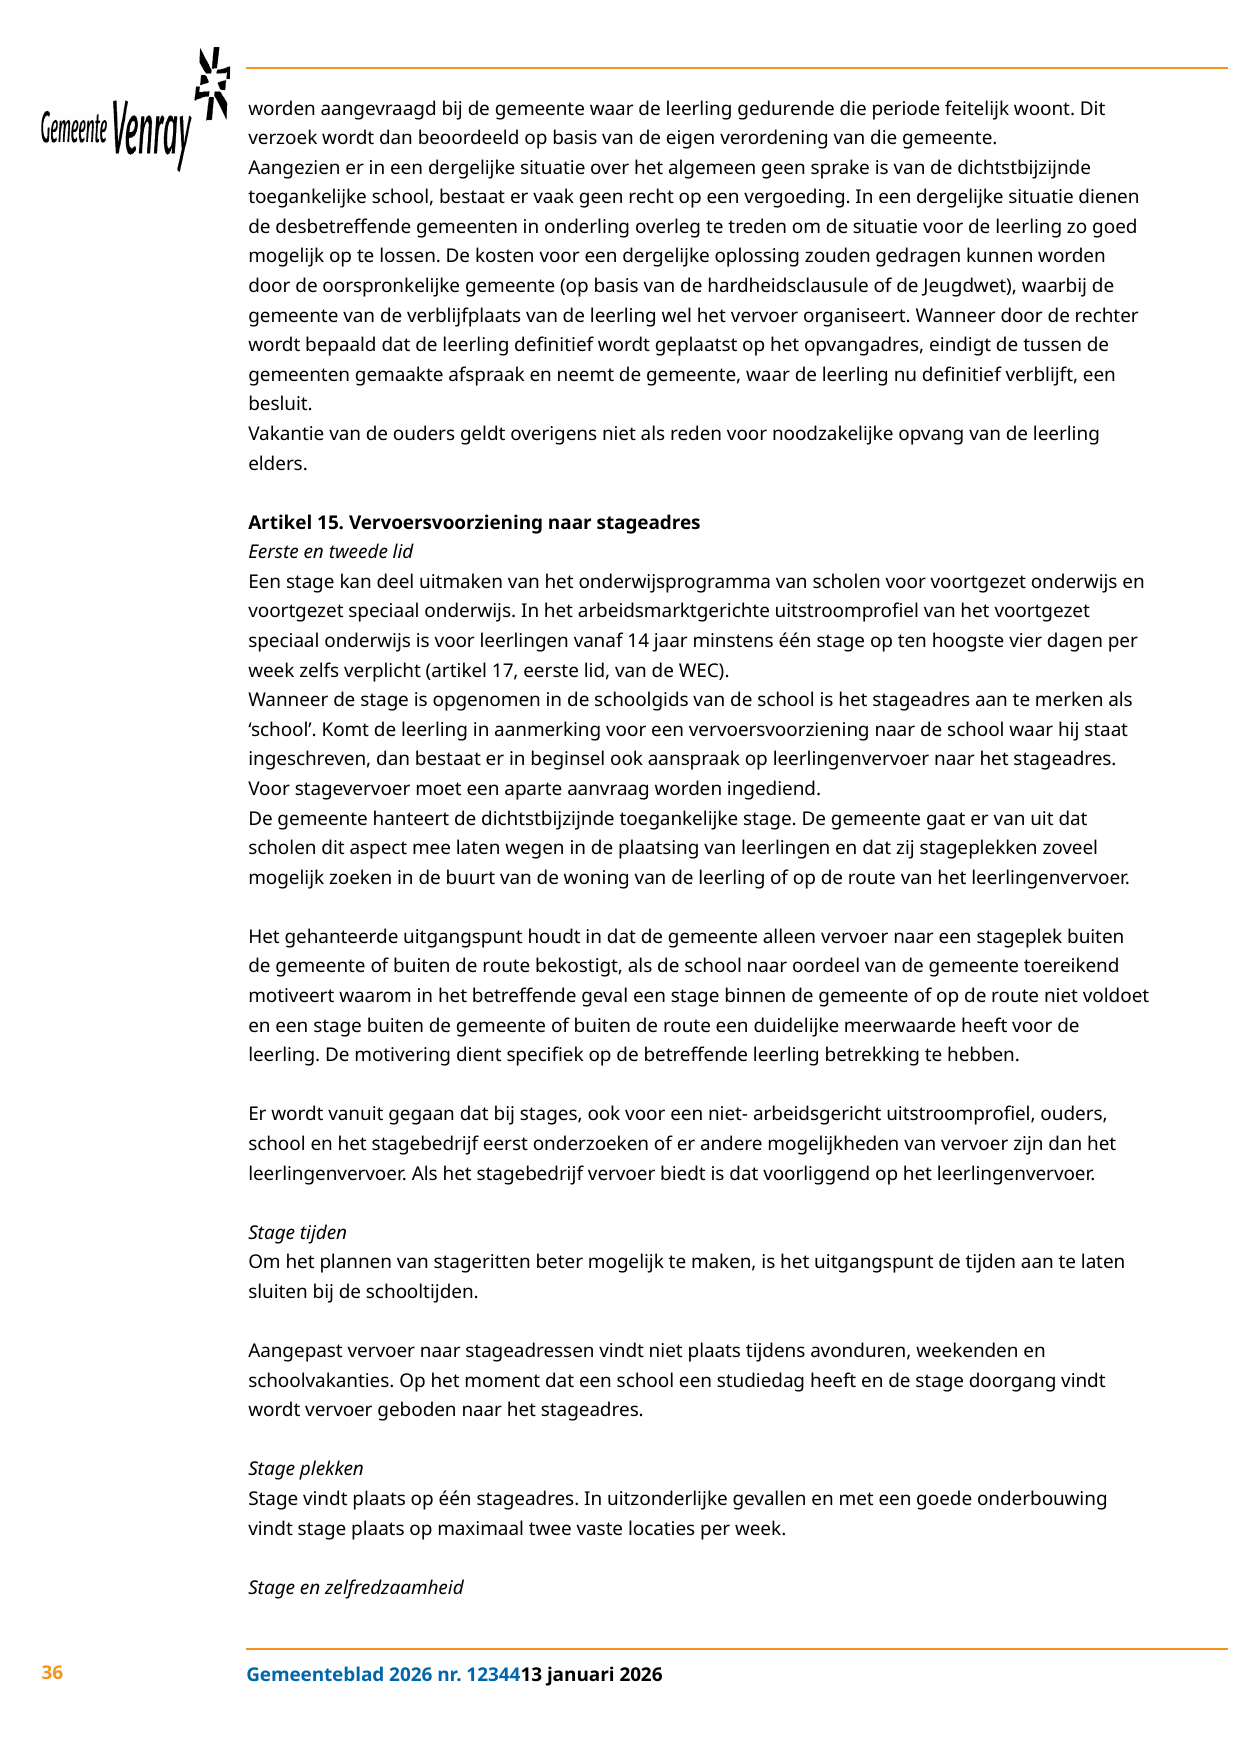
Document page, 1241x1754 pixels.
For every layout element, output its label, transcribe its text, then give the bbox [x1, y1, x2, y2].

text Vakantie van de ouders geldt overigens niet als reden voor noodzakelijke opvang van de leerling elders. [248, 420, 1152, 476]
text worden aangevraagd bij de gemeente waar de leerling gedurende die periode feitelijk woont. Dit verzoek wordt dan beoordeeld op basis van de eigen verordening van die gemeente. [248, 95, 1152, 150]
text Het gehanteerde uitgangspunt houdt in dat de gemeente alleen vervoer naar een stageplek buiten de gemeente of buiten de route bekostigt, als de school naar oordeel van de gemeente toereikend motiveert waarom in het betreffende geval een stage binnen de gemeente of op de route niet voldoet en een stage buiten de gemeente of buiten de route een duidelijke meerwaarde heeft voor de leerling. De motivering dient specifiek op de betreffende leerling betrekking te hebben. [248, 923, 1152, 1067]
text Stage vindt plaats op één stageadres. In uitzonderlijke gevallen en met een goede onderbouwing vindt stage plaats op maximaal twee vaste locaties per week. [248, 1485, 1152, 1541]
text Er wordt vanuit gegaan dat bij stages, ook voor een niet- arbeidsgericht uitstroomprofiel, ouders, school en het stagebedrijf eerst onderzoeken of er andere mogelijkheden van vervoer zijn dan het leerlingenvervoer. Als het stagebedrijf vervoer biedt is dat voorliggend op het leerlingenvervoer. [248, 1101, 1152, 1186]
text Stage plekken [248, 1456, 1152, 1481]
picture [41, 47, 231, 172]
text Om het plannen van stageritten beter mogelijk te maken, is het uitgangspunt de tijden aan te laten sluiten bij de schooltijden. [248, 1248, 1152, 1304]
text Aangezien er in een dergelijke situatie over het algemeen geen sprake is van de dichtstbijzijnde toegankelijke school, bestaat er vaak geen recht op een vergoeding. In een dergelijke situatie dienen de desbetreffende gemeenten in onderling overleg te treden om de situatie voor de leerling zo goed mogelijk op te lossen. De kosten voor een dergelijke oplossing zouden gedragen kunnen worden door de oorspronkelijke gemeente (op basis van de hardheidsclausule of de Jeugdwet), waarbij de gemeente van de verblijfplaats van de leerling wel het vervoer organiseert. Wanneer door de rechter wordt bepaald dat de leerling definitief wordt geplaatst op het opvangadres, eindigt de tussen de gemeenten gemaakte afspraak en neemt de gemeente, waar de leerling nu definitief verblijft, een besluit. [248, 154, 1152, 416]
text Stage en zelfredzaamheid [248, 1574, 1152, 1600]
text De gemeente hanteert de dichtstbijzijnde toegankelijke stage. De gemeente gaat er van uit dat scholen dit aspect mee laten wegen in de plaatsing van leerlingen en dat zij stageplekken zoveel mogelijk zoeken in de buurt van de woning van de leerling of op de route van het leerlingenvervoer. [248, 805, 1152, 890]
text Wanneer de stage is opgenomen in de schoolgids van de school is het stageadres aan te merken als ‘school’. Komt de leerling in aanmerking voor een vervoersvoorziening naar de school waar hij staat ingeschreven, dan bestaat er in beginsel ook aanspraak op leerlingenvervoer naar het stageadres. [248, 686, 1152, 771]
text Voor stagevervoer moet een aparte aanvraag worden ingediend. [248, 775, 1152, 801]
text Eerste en tweede lid [248, 538, 1152, 564]
text Stage tijden [248, 1219, 1152, 1245]
text Een stage kan deel uitmaken van het onderwijsprogramma van scholen voor voortgezet onderwijs en voortgezet speciaal onderwijs. In het arbeidsmarktgerichte uitstroomprofiel van het voortgezet speciaal onderwijs is voor leerlingen vanaf 14 jaar minstens één stage op ten hoogste vier dagen per week zelfs verplicht (artikel 17, eerste lid, van de WEC). [248, 568, 1152, 683]
text Aangepast vervoer naar stageadressen vindt niet plaats tijdens avonduren, weekenden en schoolvakanties. Op het moment dat een school een studiedag heeft en de stage doorgang vindt wordt vervoer geboden naar het stageadres. [248, 1337, 1152, 1422]
text Artikel 15. Vervoersvoorziening naar stageadres [248, 509, 1152, 535]
